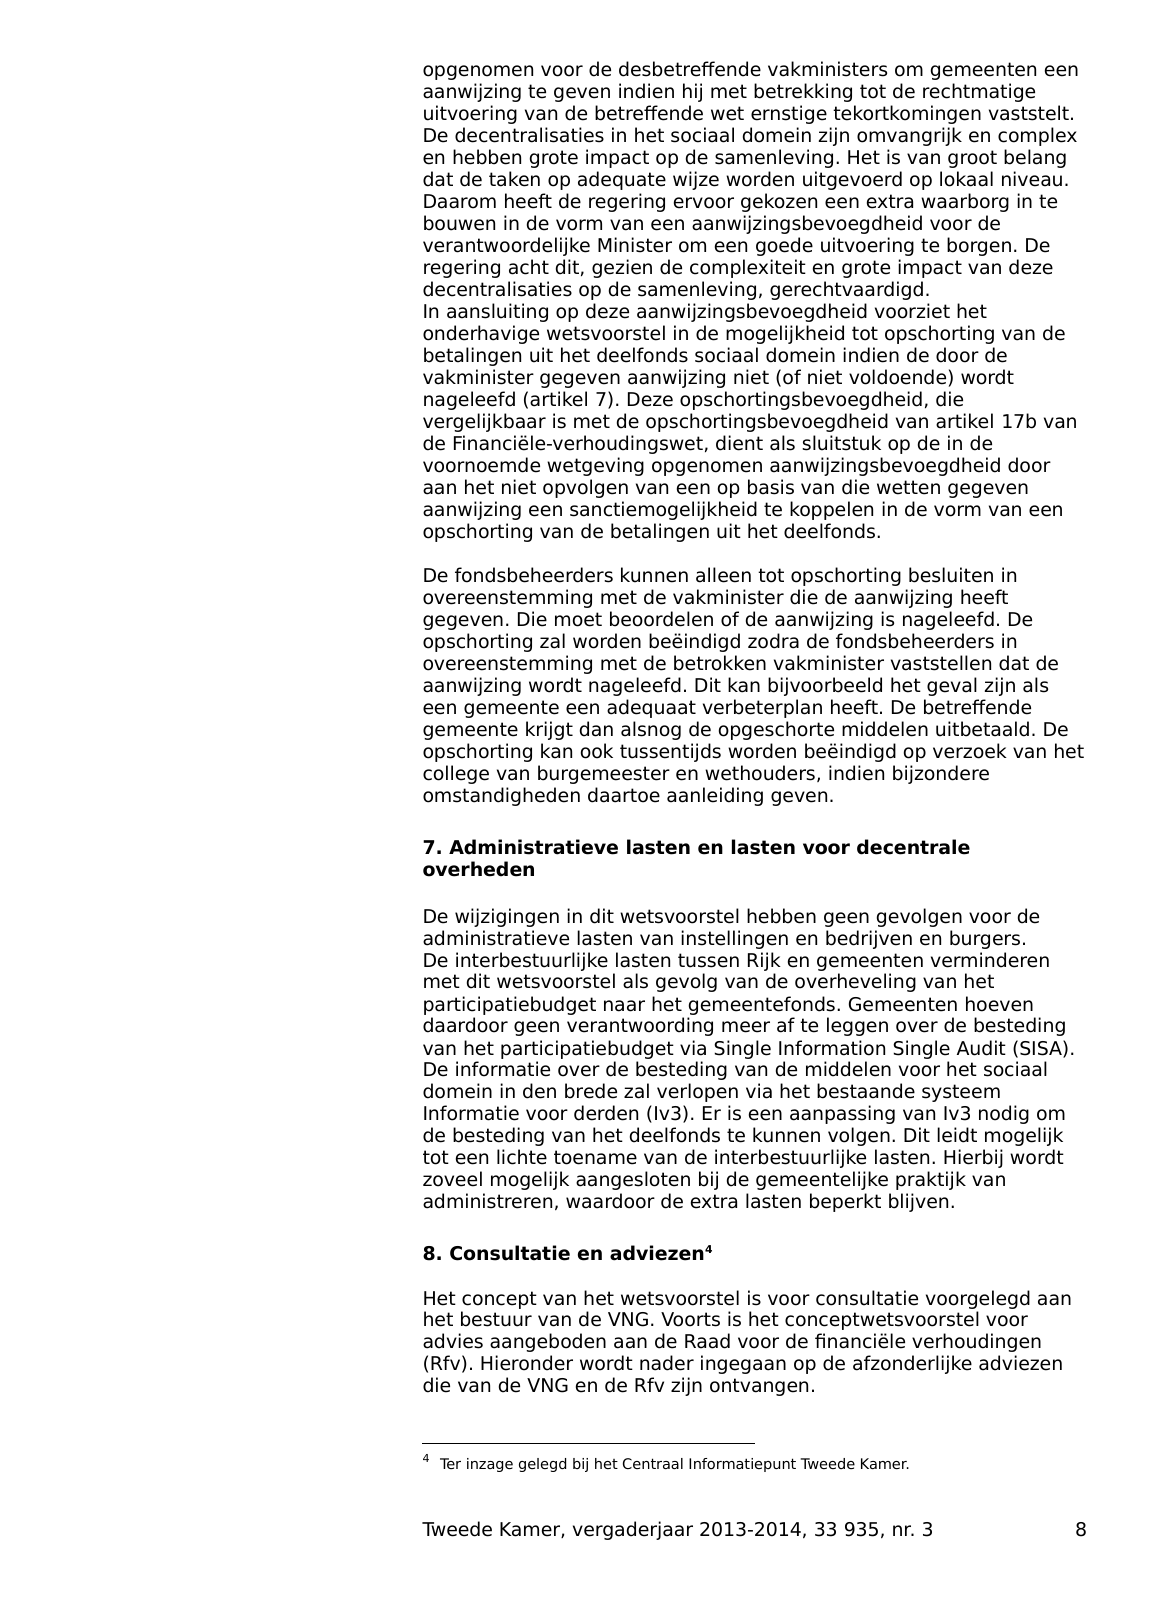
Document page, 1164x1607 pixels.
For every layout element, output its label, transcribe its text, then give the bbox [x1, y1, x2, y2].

text In aansluiting op deze aanwijzingsbevoegdheid voorziet het onderhavige wetsvoorstel in de mogelijkheid tot opschorting van de betalingen uit het deelfonds sociaal domein indien de door de vakminister gegeven aanwijzing niet (of niet voldoende) wordt nageleefd (artikel 7). Deze opschortingsbevoegdheid, die vergelijkbaar is met de opschortingsbevoegdheid van artikel 17b van de Financiële-verhoudingswet, dient als sluitstuk op de in de voornoemde wetgeving opgenomen aanwijzingsbevoegdheid door aan het niet opvolgen van een op basis van die wetten gegeven aanwijzing een sanctiemogelijkheid te koppelen in de vorm van een opschorting van de betalingen uit het deelfonds. [422, 301, 1087, 543]
text opgenomen voor de desbetreffende vakministers om gemeenten een aanwijzing te geven indien hij met betrekking tot de rechtmatige uitvoering van de betreffende wet ernstige tekortkomingen vaststelt. De decentralisaties in het sociaal domein zijn omvangrijk en complex en hebben grote impact op de samenleving. Het is van groot belang dat de taken op adequate wijze worden uitgevoerd op lokaal niveau. Daarom heeft de regering ervoor gekozen een extra waarborg in te bouwen in de vorm van een aanwijzingsbevoegdheid voor de verantwoordelijke Minister om een goede uitvoering te borgen. De regering acht dit, gezien de complexiteit en grote impact van deze decentralisaties op de samenleving, gerechtvaardigd. [422, 59, 1087, 301]
text De fondsbeheerders kunnen alleen tot opschorting besluiten in overeenstemming met de vakminister die de aanwijzing heeft gegeven. Die moet beoordelen of de aanwijzing is nageleefd. De opschorting zal worden beëindigd zodra de fondsbeheerders in overeenstemming met de betrokken vakminister vaststellen dat de aanwijzing wordt nageleefd. Dit kan bijvoorbeeld het geval zijn als een gemeente een adequaat verbeterplan heeft. De betreffende gemeente krijgt dan alsnog de opgeschorte middelen uitbetaald. De opschorting kan ook tussentijds worden beëindigd op verzoek van het college van burgemeester en wethouders, indien bijzondere omstandigheden daartoe aanleiding geven. [422, 565, 1087, 807]
text De interbestuurlijke lasten tussen Rijk en gemeenten verminderen met dit wetsvoorstel als gevolg van de overheveling van het participatiebudget naar het gemeentefonds. Gemeenten hoeven daardoor geen verantwoording meer af te leggen over de besteding van het participatiebudget via Single Information Single Audit (SISA). De informatie over de besteding van de middelen voor het sociaal domein in den brede zal verlopen via het bestaande systeem Informatie voor derden (Iv3). Er is een aanpassing van Iv3 nodig om de besteding van het deelfonds te kunnen volgen. Dit leidt mogelijk tot een lichte toename van de interbestuurlijke lasten. Hierbij wordt zoveel mogelijk aangesloten bij de gemeentelijke praktijk van administreren, waardoor de extra lasten beperkt blijven. [422, 949, 1087, 1213]
text Het concept van het wetsvoorstel is voor consultatie voorgelegd aan het bestuur van de VNG. Voorts is het conceptwetsvoorstel voor advies aangeboden aan de Raad voor de financiële verhoudingen (Rfv). Hieronder wordt nader ingegaan op de afzonderlijke adviezen die van de VNG en de Rfv zijn ontvangen. [422, 1287, 1087, 1397]
subtitle 7. Administratieve lasten en lasten voor decentrale overheden [422, 837, 1087, 881]
subtitle 8. Consultatie en adviezen [422, 1243, 1087, 1265]
text Ter inzage gelegd bij het Centraal Informatiepunt Tweede Kamer. [422, 1452, 1087, 1474]
text De wijzigingen in dit wetsvoorstel hebben geen gevolgen voor de administratieve lasten van instellingen en bedrijven en burgers. [422, 906, 1087, 949]
